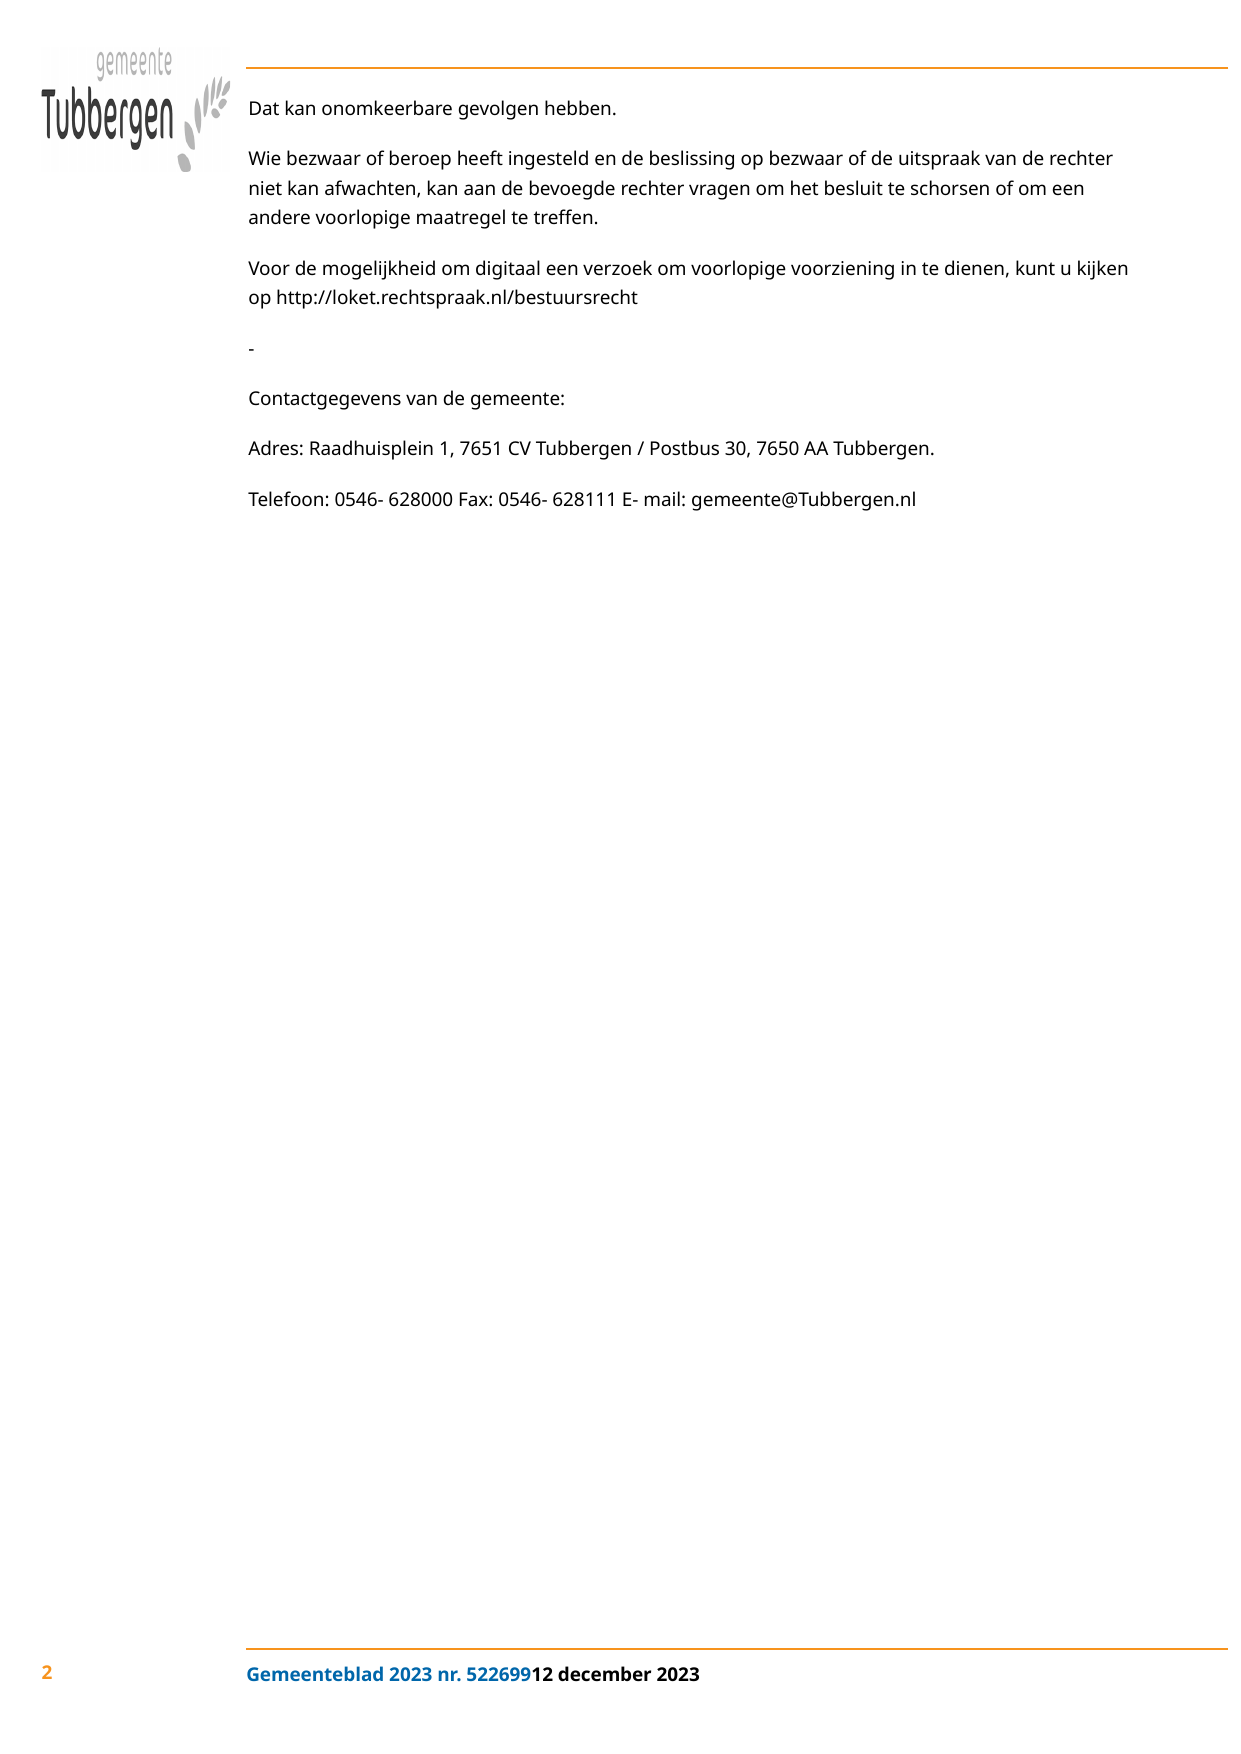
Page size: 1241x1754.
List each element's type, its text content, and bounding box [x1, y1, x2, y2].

picture [41, 47, 231, 172]
text Adres: Raadhuisplein 1, 7651 CV Tubbergen / Postbus 30, 7650 AA Tubbergen. [248, 436, 1152, 461]
text Wie bezwaar of beroep heeft ingesteld en de beslissing op bezwaar of de uitspraak van de rechter niet kan afwachten, kan aan de bevoegde rechter vragen om het besluit te schorsen of om een andere voorlopige maatregel te treffen. [248, 145, 1152, 230]
text Voor de mogelijkheid om digitaal een verzoek om voorlopige voorziening in te dienen, kunt u kijken op http://loket.rechtspraak.nl/bestuursrecht [248, 255, 1152, 310]
text Telefoon: 0546- 628000 Fax: 0546- 628111 E- mail: gemeente@Tubbergen.nl [248, 486, 1152, 512]
text Contactgegevens van de gemeente: [248, 385, 1152, 411]
text - [248, 335, 1152, 361]
text Dat kan onomkeerbare gevolgen hebben. [248, 95, 1152, 121]
